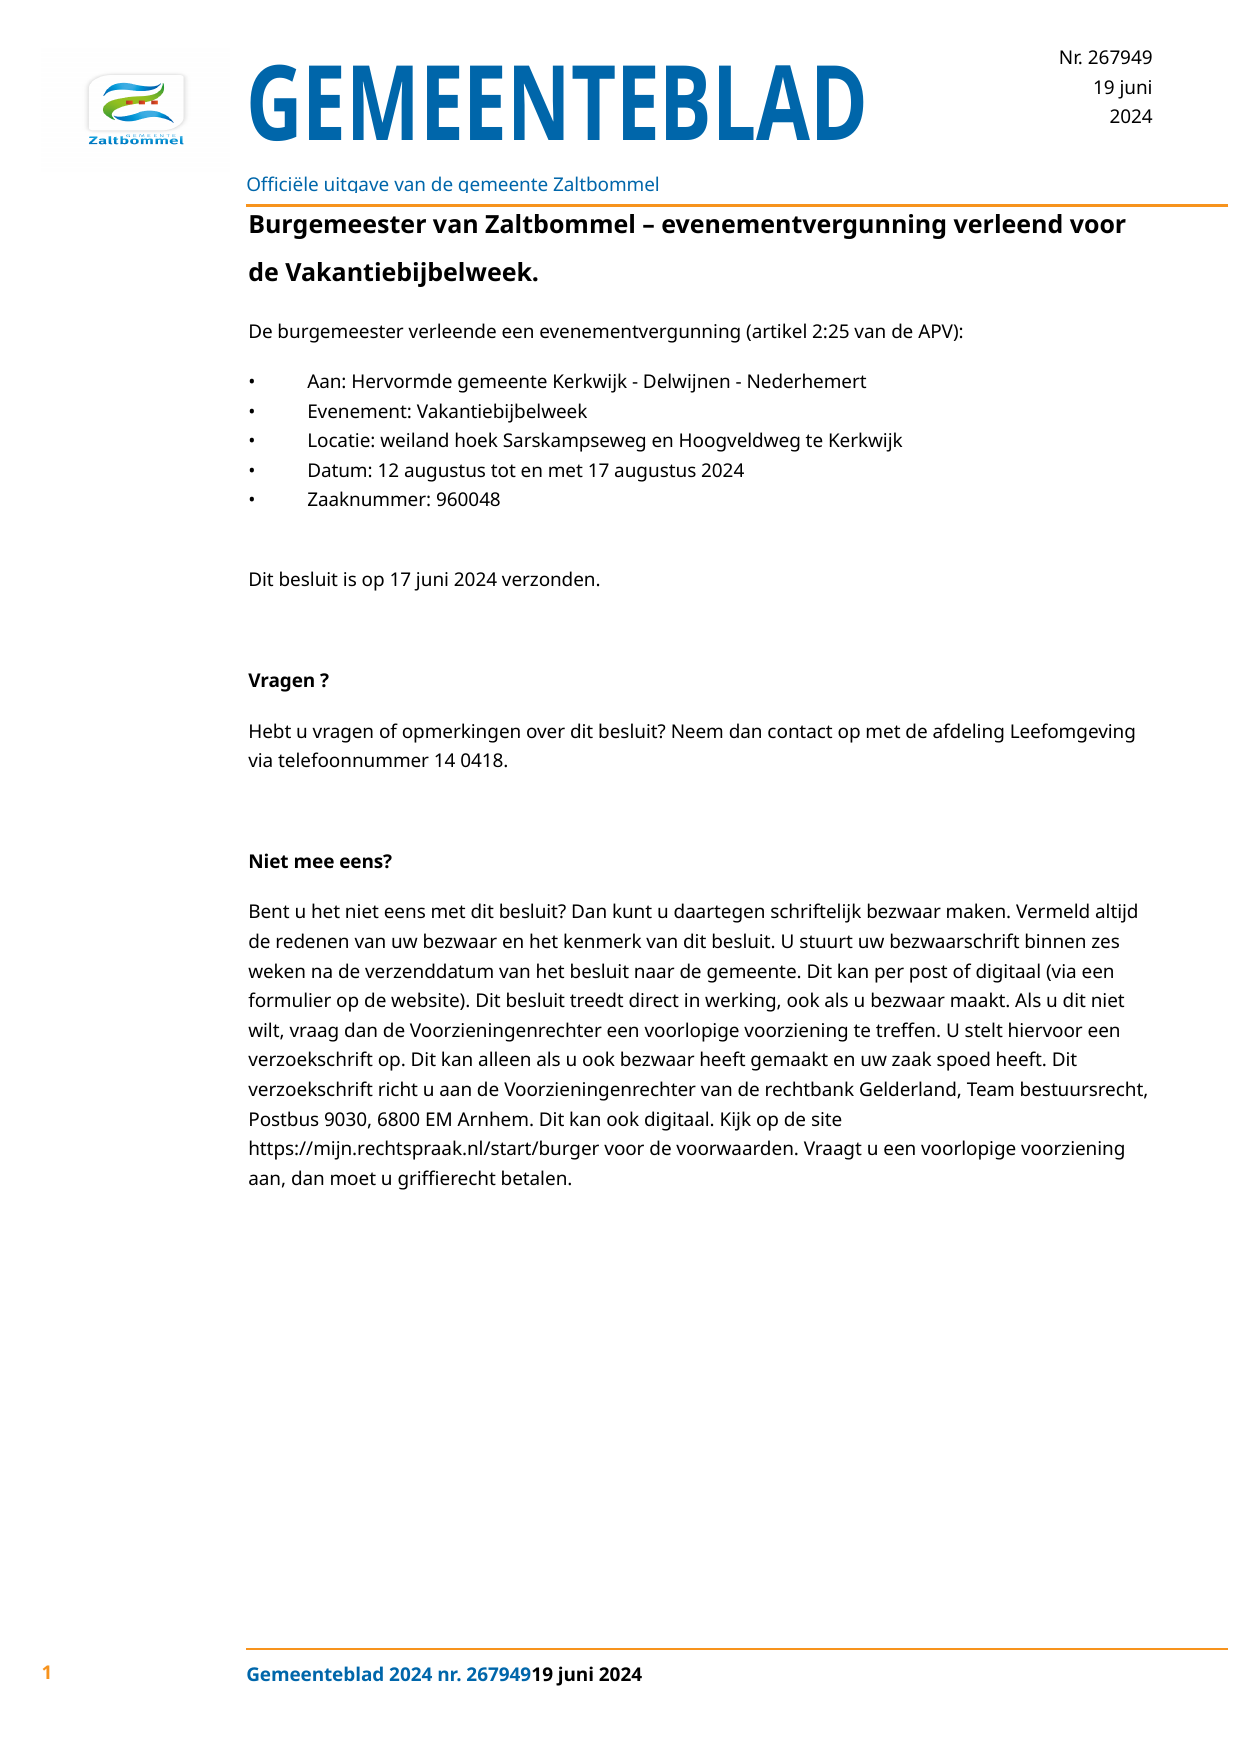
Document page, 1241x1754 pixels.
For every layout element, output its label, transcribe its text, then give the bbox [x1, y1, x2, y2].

text De burgemeester verleende een evenementvergunning (artikel 2:25 van de APV): [248, 318, 1152, 344]
list Aan: Hervormde gemeente Kerkwijk - Delwijnen - Nederhemert [248, 368, 1152, 394]
list Zaaknummer: 960048 [248, 487, 1152, 512]
picture [41, 47, 231, 172]
text Burgemeester van Zaltbommel – evenementvergunning verleend voor de Vakantiebijbelweek. [248, 207, 1152, 288]
text Hebt u vragen of opmerkingen over dit besluit? Neem dan contact op met de afdeling Leefomgeving via telefoonnummer 14 0418. [248, 718, 1152, 773]
text Dit besluit is op 17 juni 2024 verzonden. [248, 567, 1152, 592]
list Datum: 12 augustus tot en met 17 augustus 2024 [248, 457, 1152, 483]
list Evenement: Vakantiebijbelweek [248, 398, 1152, 424]
list Locatie: weiland hoek Sarskampseweg en Hoogveldweg te Kerkwijk [248, 427, 1152, 453]
text Bent u het niet eens met dit besluit? Dan kunt u daartegen schriftelijk bezwaar maken. Vermeld altijd de redenen van uw bezwaar en het kenmerk van dit besluit. U stuurt uw bezwaarschrift binnen zes weken na de verzenddatum van het besluit naar de gemeente. Dit kan per post of digitaal (via een formulier op de website). Dit besluit treedt direct in werking, ook als u bezwaar maakt. Als u dit niet wilt, vraag dan de Voorzieningenrechter een voorlopige voorziening te treffen. U stelt hiervoor een verzoekschrift op. Dit kan alleen als u ook bezwaar heeft gemaakt en uw zaak spoed heeft. Dit verzoekschrift richt u aan de Voorzieningenrechter van de rechtbank Gelderland, Team bestuursrecht, Postbus 9030, 6800 EM Arnhem. Dit kan ook digitaal. Kijk op de site https://mijn.rechtspraak.nl/start/burger voor de voorwaarden. Vraagt u een voorlopige voorziening aan, dan moet u griffierecht betalen. [248, 899, 1152, 1191]
text Vragen ? [248, 667, 1152, 693]
text Niet mee eens? [248, 848, 1152, 874]
